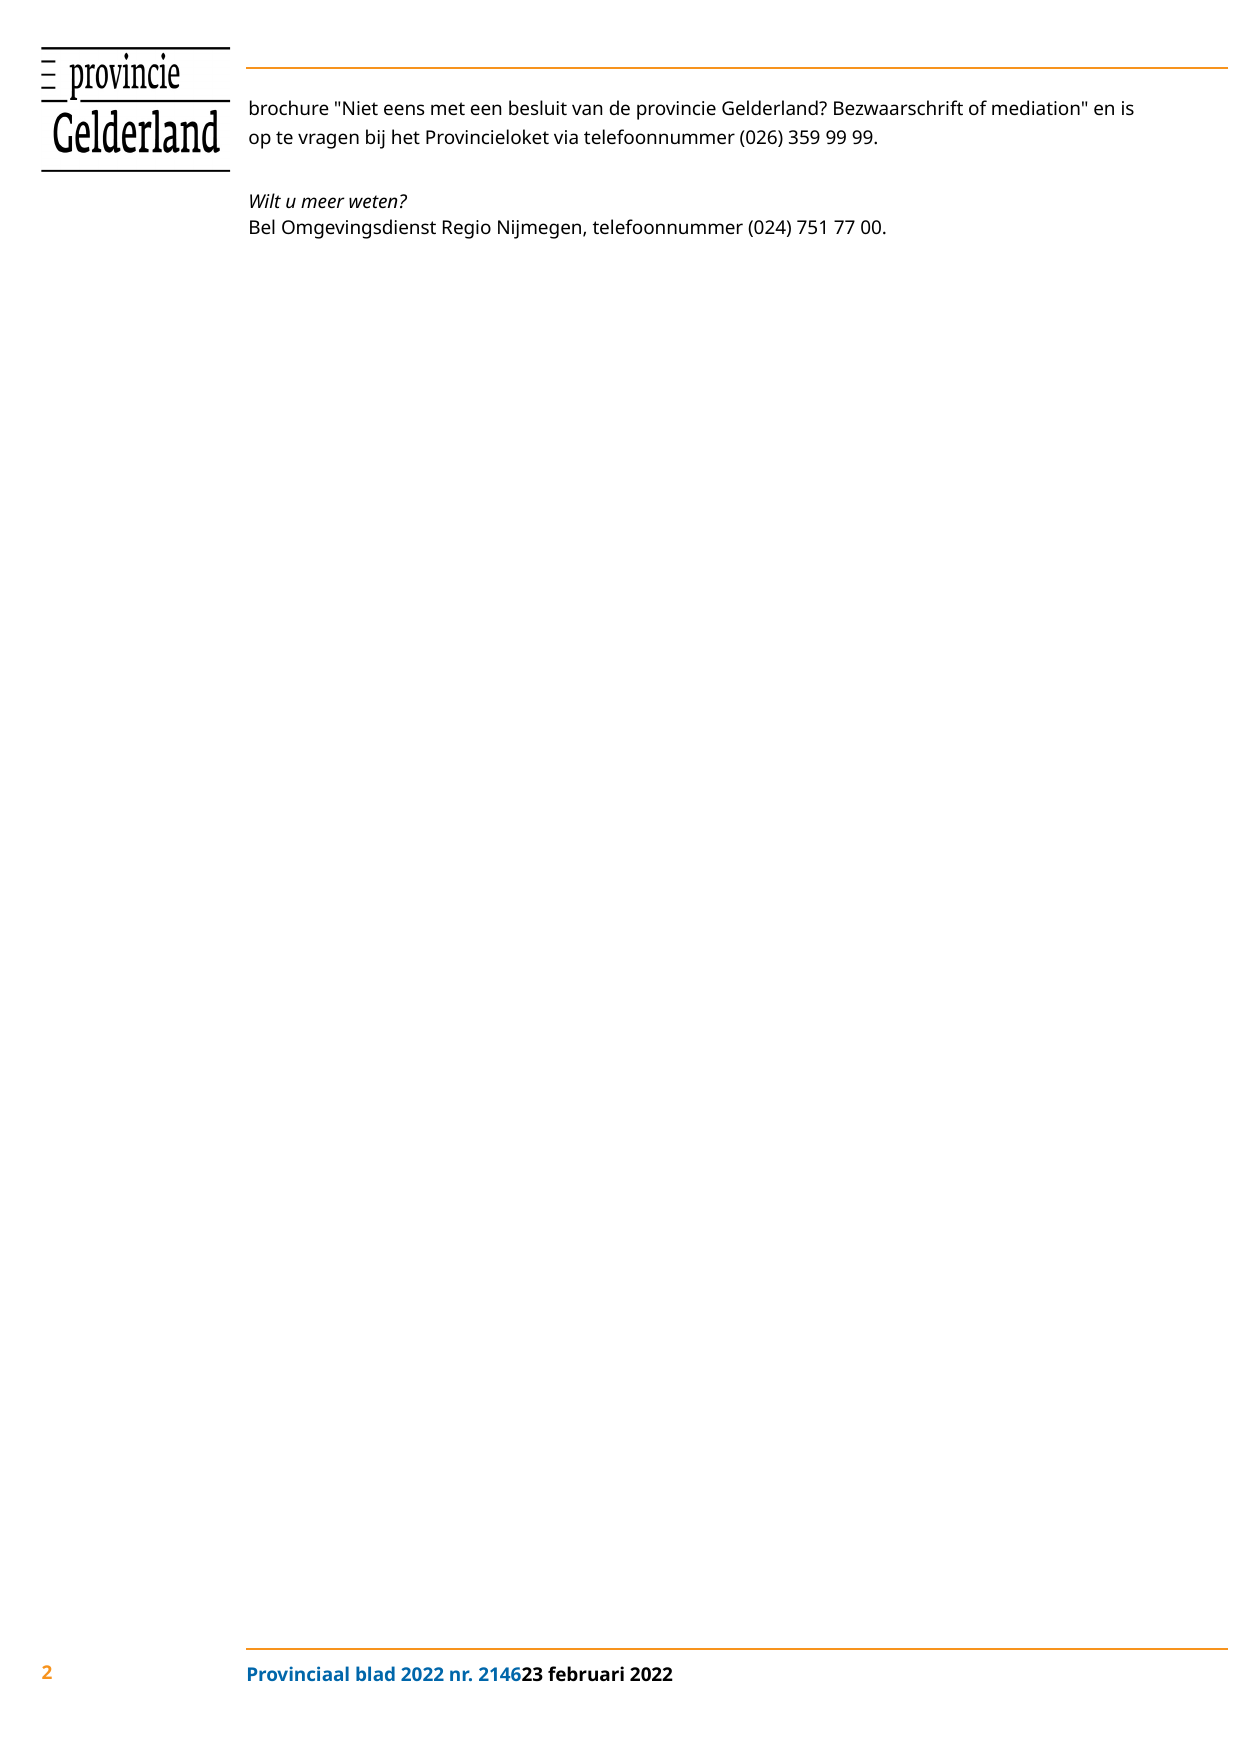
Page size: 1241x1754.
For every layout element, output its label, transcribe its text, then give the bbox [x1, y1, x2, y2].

text Wilt u meer weten? [248, 188, 1152, 214]
picture [41, 47, 231, 172]
text brochure "Niet eens met een besluit van de provincie Gelderland? Bezwaarschrift of mediation" en is op te vragen bij het Provincieloket via telefoonnummer (026) 359 99 99. [248, 95, 1152, 150]
text Bel Omgevingsdienst Regio Nijmegen, telefoonnummer (024) 751 77 00. [248, 214, 1152, 240]
